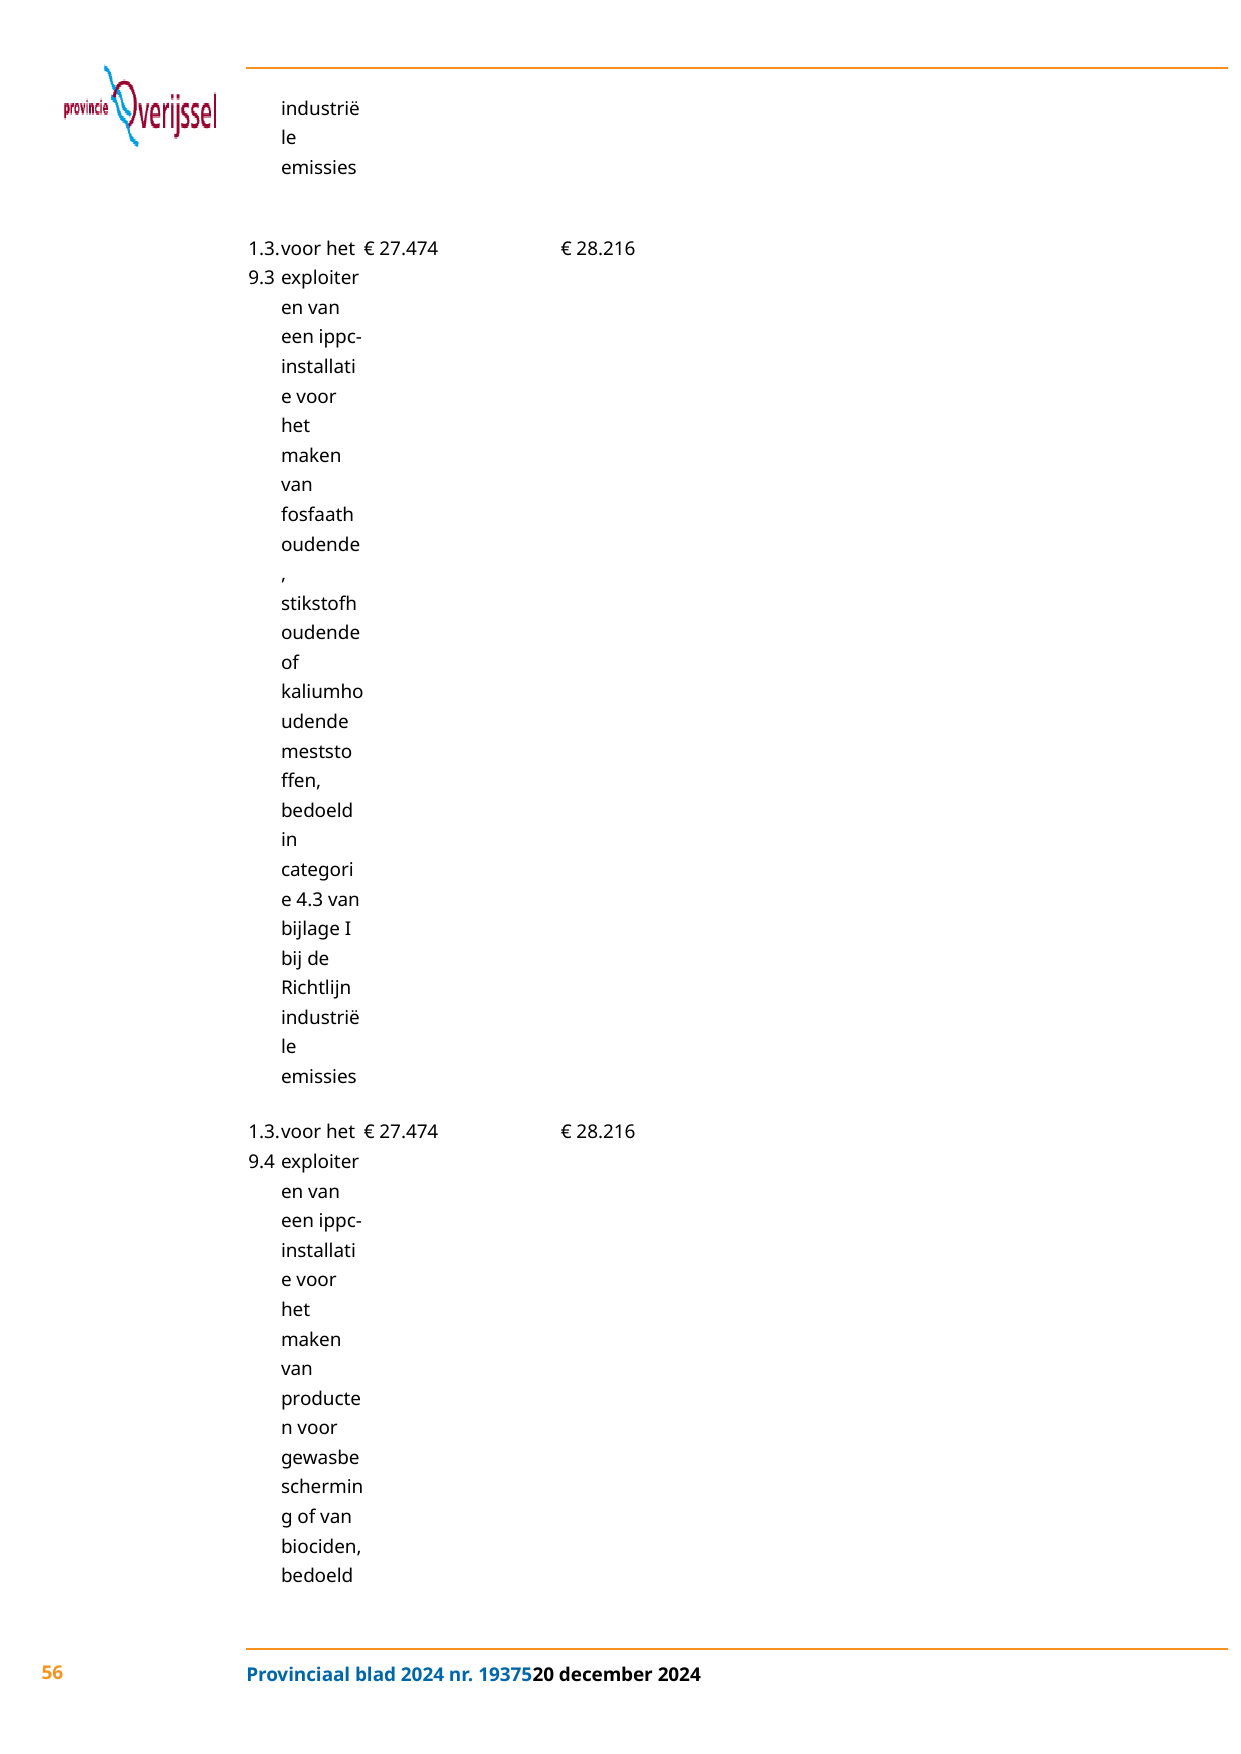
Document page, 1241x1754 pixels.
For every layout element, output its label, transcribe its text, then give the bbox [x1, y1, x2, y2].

table_cell [561, 209, 823, 235]
table_cell [364, 95, 561, 209]
table_cell € 28.216 [561, 1119, 823, 1588]
table_cell € 27.474 [364, 1119, 561, 1588]
table_cell [561, 95, 823, 209]
table_cell industriële emissies [281, 95, 363, 209]
table_cell 1.3.9.4 [248, 1119, 281, 1588]
table_cell € 27.474 [364, 235, 561, 1119]
picture [41, 47, 231, 172]
table_cell [281, 209, 363, 235]
table_cell voor het exploiteren van een ippc-installatie voor het maken van producten voor gewasbescherming of van biociden, bedoeld [281, 1119, 363, 1588]
table_cell [248, 209, 281, 235]
table_cell 1.3.9.3 [248, 235, 281, 1119]
table_cell [364, 209, 561, 235]
table_cell voor het exploiteren van een ippc-installatie voor het maken van fosfaathoudende, stikstofhoudende of kaliumhoudende meststoffen, bedoeld in categorie 4.3 van bijlage I bij de Richtlijn industriële emissies [281, 235, 363, 1119]
table_cell [248, 95, 281, 209]
table_cell € 28.216 [561, 235, 823, 1119]
